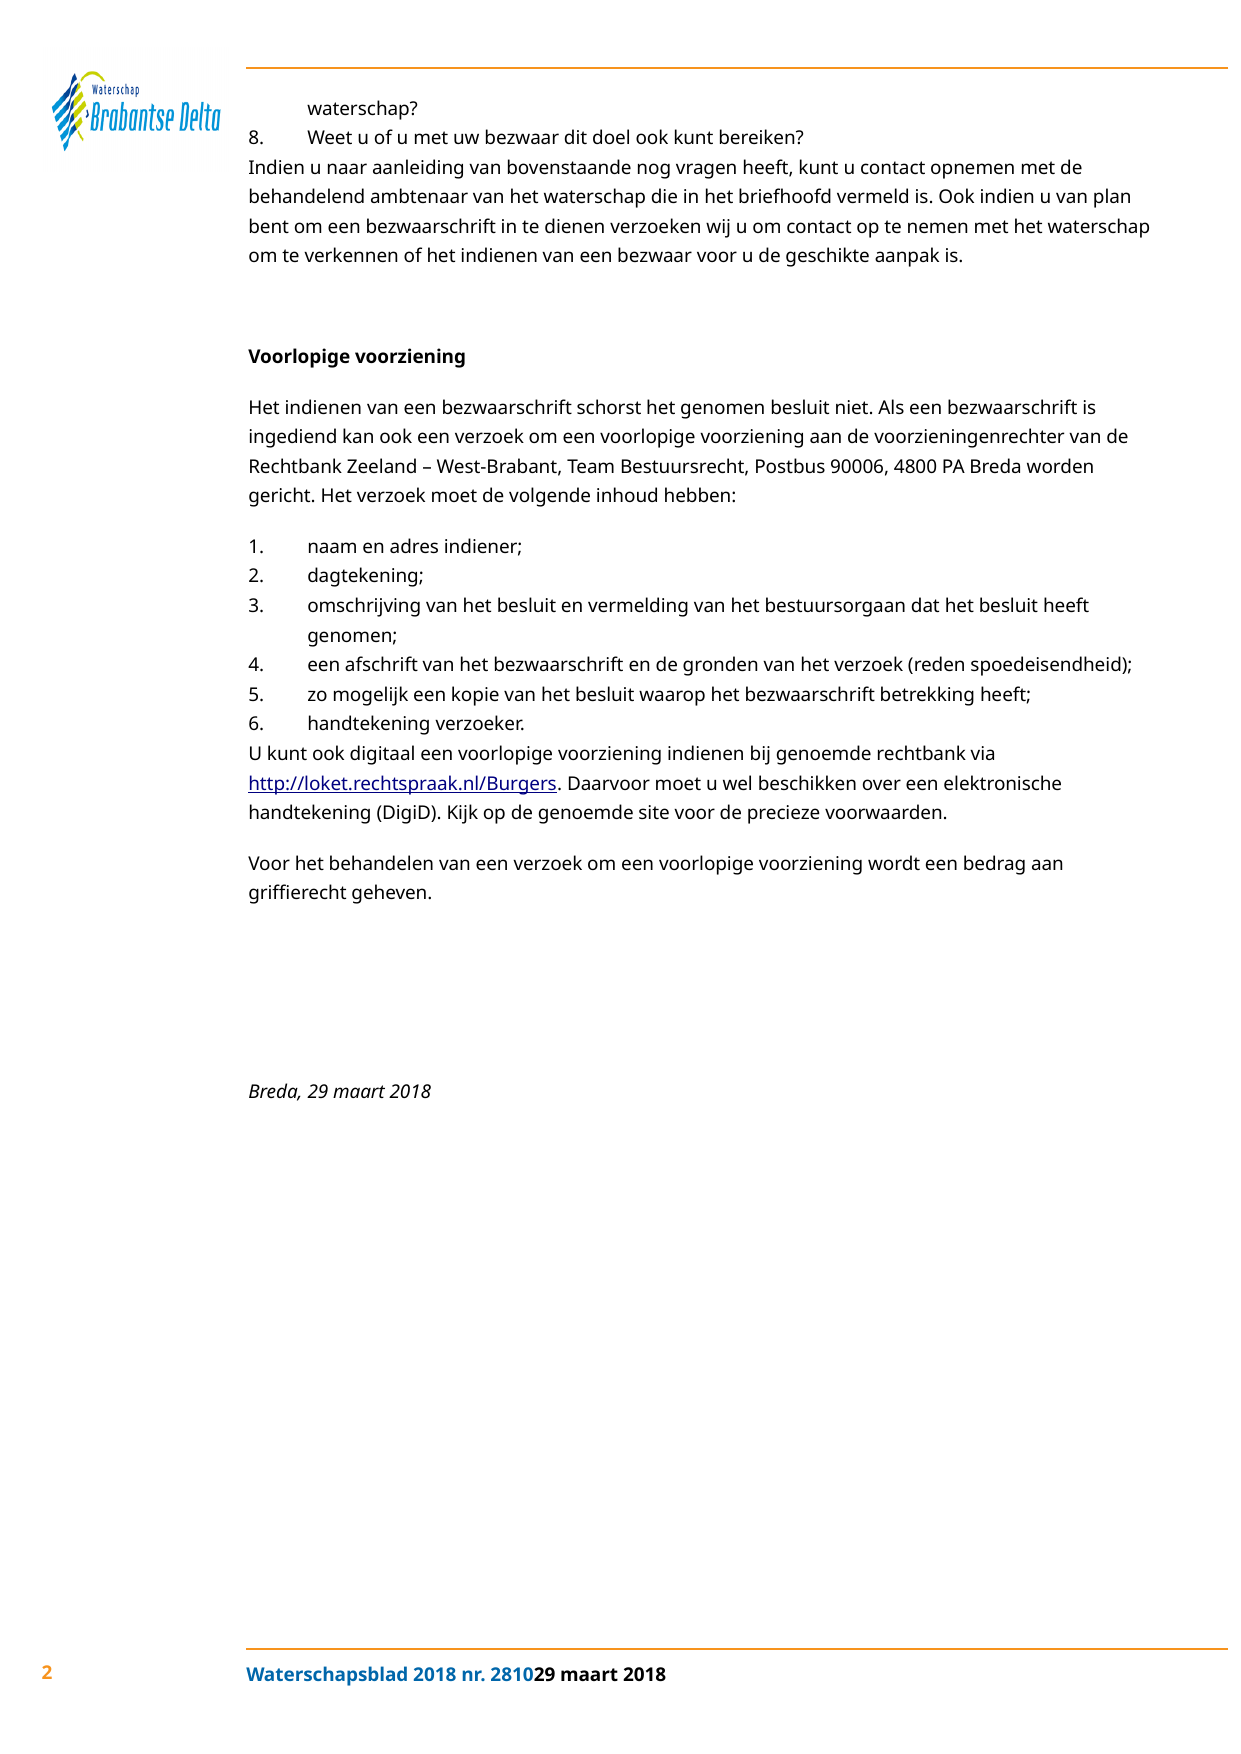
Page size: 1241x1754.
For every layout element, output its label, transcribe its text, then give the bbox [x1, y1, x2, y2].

list zo mogelijk een kopie van het besluit waarop het bezwaarschrift betrekking heeft; [248, 681, 1152, 707]
text Het indienen van een bezwaarschrift schorst het genomen besluit niet. Als een bezwaarschrift is ingediend kan ook een verzoek om een voorlopige voorziening aan de voorzieningenrechter van de Rechtbank Zeeland – West-Brabant, Team Bestuursrecht, Postbus 90006, 4800 PA Breda worden gericht. Het verzoek moet de volgende inhoud hebben: [248, 394, 1152, 508]
picture [41, 47, 231, 172]
text Voorlopige voorziening [248, 343, 1152, 369]
text Voor het behandelen van een verzoek om een voorlopige voorziening wordt een bedrag aan griffierecht geheven. [248, 850, 1152, 905]
list Weet u of u met uw bezwaar dit doel ook kunt bereiken? [248, 124, 1152, 150]
text Indien u naar aanleiding van bovenstaande nog vragen heeft, kunt u contact opnemen met de behandelend ambtenaar van het waterschap die in het briefhoofd vermeld is. Ook indien u van plan bent om een bezwaarschrift in te dienen verzoeken wij u om contact op te nemen met het waterschap om te verkennen of het indienen van een bezwaar voor u de geschikte aanpak is. [248, 154, 1152, 268]
text Breda, 29 maart 2018 [248, 1078, 1152, 1104]
list naam en adres indiener; [248, 533, 1152, 559]
list handtekening verzoeker. [248, 711, 1152, 736]
list waterschap? [248, 95, 1152, 121]
list een afschrift van het bezwaarschrift en de gronden van het verzoek (reden spoedeisendheid); [248, 651, 1152, 677]
list dagtekening; [248, 563, 1152, 588]
list omschrijving van het besluit en vermelding van het bestuursorgaan dat het besluit heeft genomen; [248, 592, 1152, 648]
text U kunt ook digitaal een voorlopige voorziening indienen bij genoemde rechtbank via http://loket.rechtspraak.nl/Burgers. Daarvoor moet u wel beschikken over een elektronische handtekening (DigiD). Kijk op de genoemde site voor de precieze voorwaarden. [248, 740, 1152, 825]
